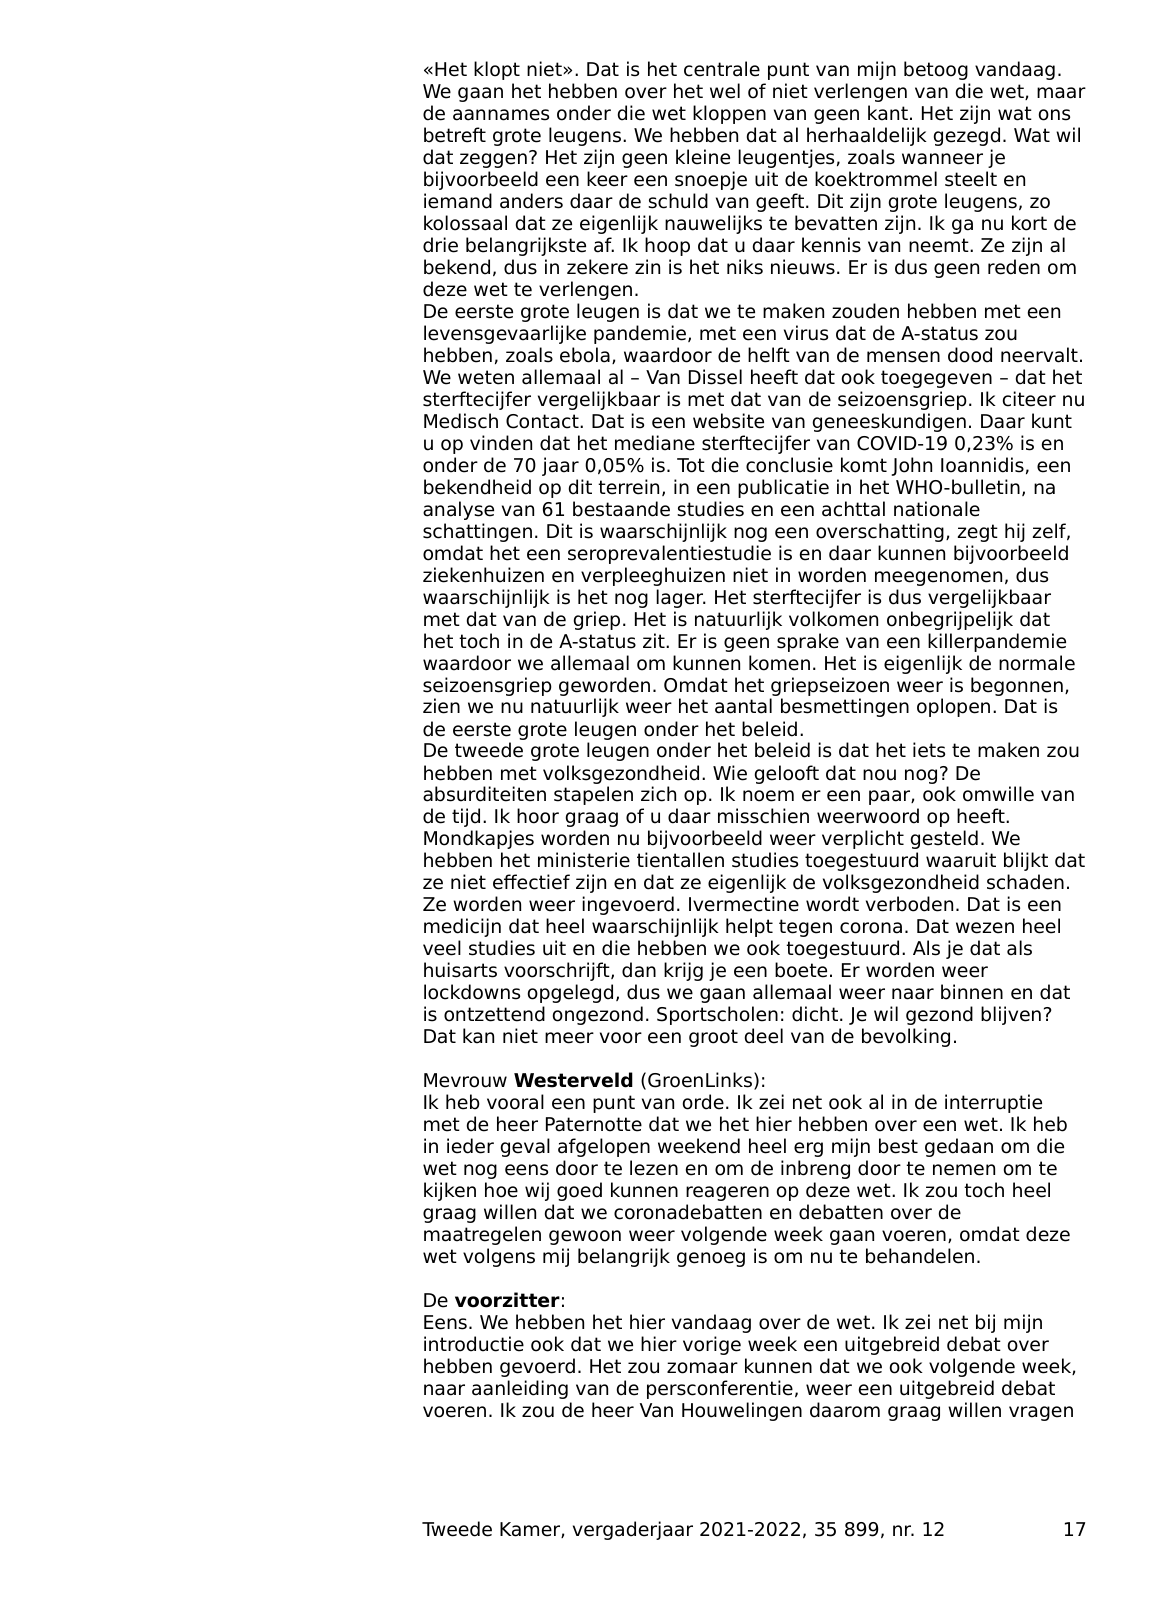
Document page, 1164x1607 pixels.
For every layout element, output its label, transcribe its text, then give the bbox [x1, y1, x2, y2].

text De voorzitter: [422, 1290, 1087, 1312]
text Ik heb vooral een punt van orde. Ik zei net ook al in de interruptie met de heer Paternotte dat we het hier hebben over een wet. Ik heb in ieder geval afgelopen weekend heel erg mijn best gedaan om die wet nog eens door te lezen en om de inbreng door te nemen om te kijken hoe wij goed kunnen reageren op deze wet. Ik zou toch heel graag willen dat we coronadebatten en debatten over de maatregelen gewoon weer volgende week gaan voeren, omdat deze wet volgens mij belangrijk genoeg is om nu te behandelen. [422, 1092, 1087, 1268]
text Eens. We hebben het hier vandaag over de wet. Ik zei net bij mijn introductie ook dat we hier vorige week een uitgebreid debat over hebben gevoerd. Het zou zomaar kunnen dat we ook volgende week, naar aanleiding van de persconferentie, weer een uitgebreid debat voeren. Ik zou de heer Van Houwelingen daarom graag willen vragen [422, 1312, 1087, 1422]
text De tweede grote leugen onder het beleid is dat het iets te maken zou hebben met volksgezondheid. Wie gelooft dat nou nog? De absurditeiten stapelen zich op. Ik noem er een paar, ook omwille van de tijd. Ik hoor graag of u daar misschien weerwoord op heeft. Mondkapjes worden nu bijvoorbeeld weer verplicht gesteld. We hebben het ministerie tientallen studies toegestuurd waaruit blijkt dat ze niet effectief zijn en dat ze eigenlijk de volksgezondheid schaden. Ze worden weer ingevoerd. Ivermectine wordt verboden. Dat is een medicijn dat heel waarschijnlijk helpt tegen corona. Dat wezen heel veel studies uit en die hebben we ook toegestuurd. Als je dat als huisarts voorschrijft, dan krijg je een boete. Er worden weer lockdowns opgelegd, dus we gaan allemaal weer naar binnen en dat is ontzettend ongezond. Sportscholen: dicht. Je wil gezond blijven? Dat kan niet meer voor een groot deel van de bevolking. [422, 740, 1087, 1048]
text Mevrouw Westerveld (GroenLinks): [422, 1070, 1087, 1092]
text De eerste grote leugen is dat we te maken zouden hebben met een levensgevaarlijke pandemie, met een virus dat de A-status zou hebben, zoals ebola, waardoor de helft van de mensen dood neervalt. We weten allemaal al – Van Dissel heeft dat ook toegegeven – dat het sterftecijfer vergelijkbaar is met dat van de seizoensgriep. Ik citeer nu Medisch Contact. Dat is een website van geneeskundigen. Daar kunt u op vinden dat het mediane sterftecijfer van COVID-19 0,23% is en onder de 70 jaar 0,05% is. Tot die conclusie komt John Ioannidis, een bekendheid op dit terrein, in een publicatie in het WHO-bulletin, na analyse van 61 bestaande studies en een achttal nationale schattingen. Dit is waarschijnlijk nog een overschatting, zegt hij zelf, omdat het een seroprevalentiestudie is en daar kunnen bijvoorbeeld ziekenhuizen en verpleeghuizen niet in worden meegenomen, dus waarschijnlijk is het nog lager. Het sterftecijfer is dus vergelijkbaar met dat van de griep. Het is natuurlijk volkomen onbegrijpelijk dat het toch in de A-status zit. Er is geen sprake van een killerpandemie waardoor we allemaal om kunnen komen. Het is eigenlijk de normale seizoensgriep geworden. Omdat het griepseizoen weer is begonnen, zien we nu natuurlijk weer het aantal besmettingen oplopen. Dat is de eerste grote leugen onder het beleid. [422, 301, 1087, 740]
text «Het klopt niet». Dat is het centrale punt van mijn betoog vandaag. We gaan het hebben over het wel of niet verlengen van die wet, maar de aannames onder die wet kloppen van geen kant. Het zijn wat ons betreft grote leugens. We hebben dat al herhaaldelijk gezegd. Wat wil dat zeggen? Het zijn geen kleine leugentjes, zoals wanneer je bijvoorbeeld een keer een snoepje uit de koektrommel steelt en iemand anders daar de schuld van geeft. Dit zijn grote leugens, zo kolossaal dat ze eigenlijk nauwelijks te bevatten zijn. Ik ga nu kort de drie belangrijkste af. Ik hoop dat u daar kennis van neemt. Ze zijn al bekend, dus in zekere zin is het niks nieuws. Er is dus geen reden om deze wet te verlengen. [422, 59, 1087, 301]
